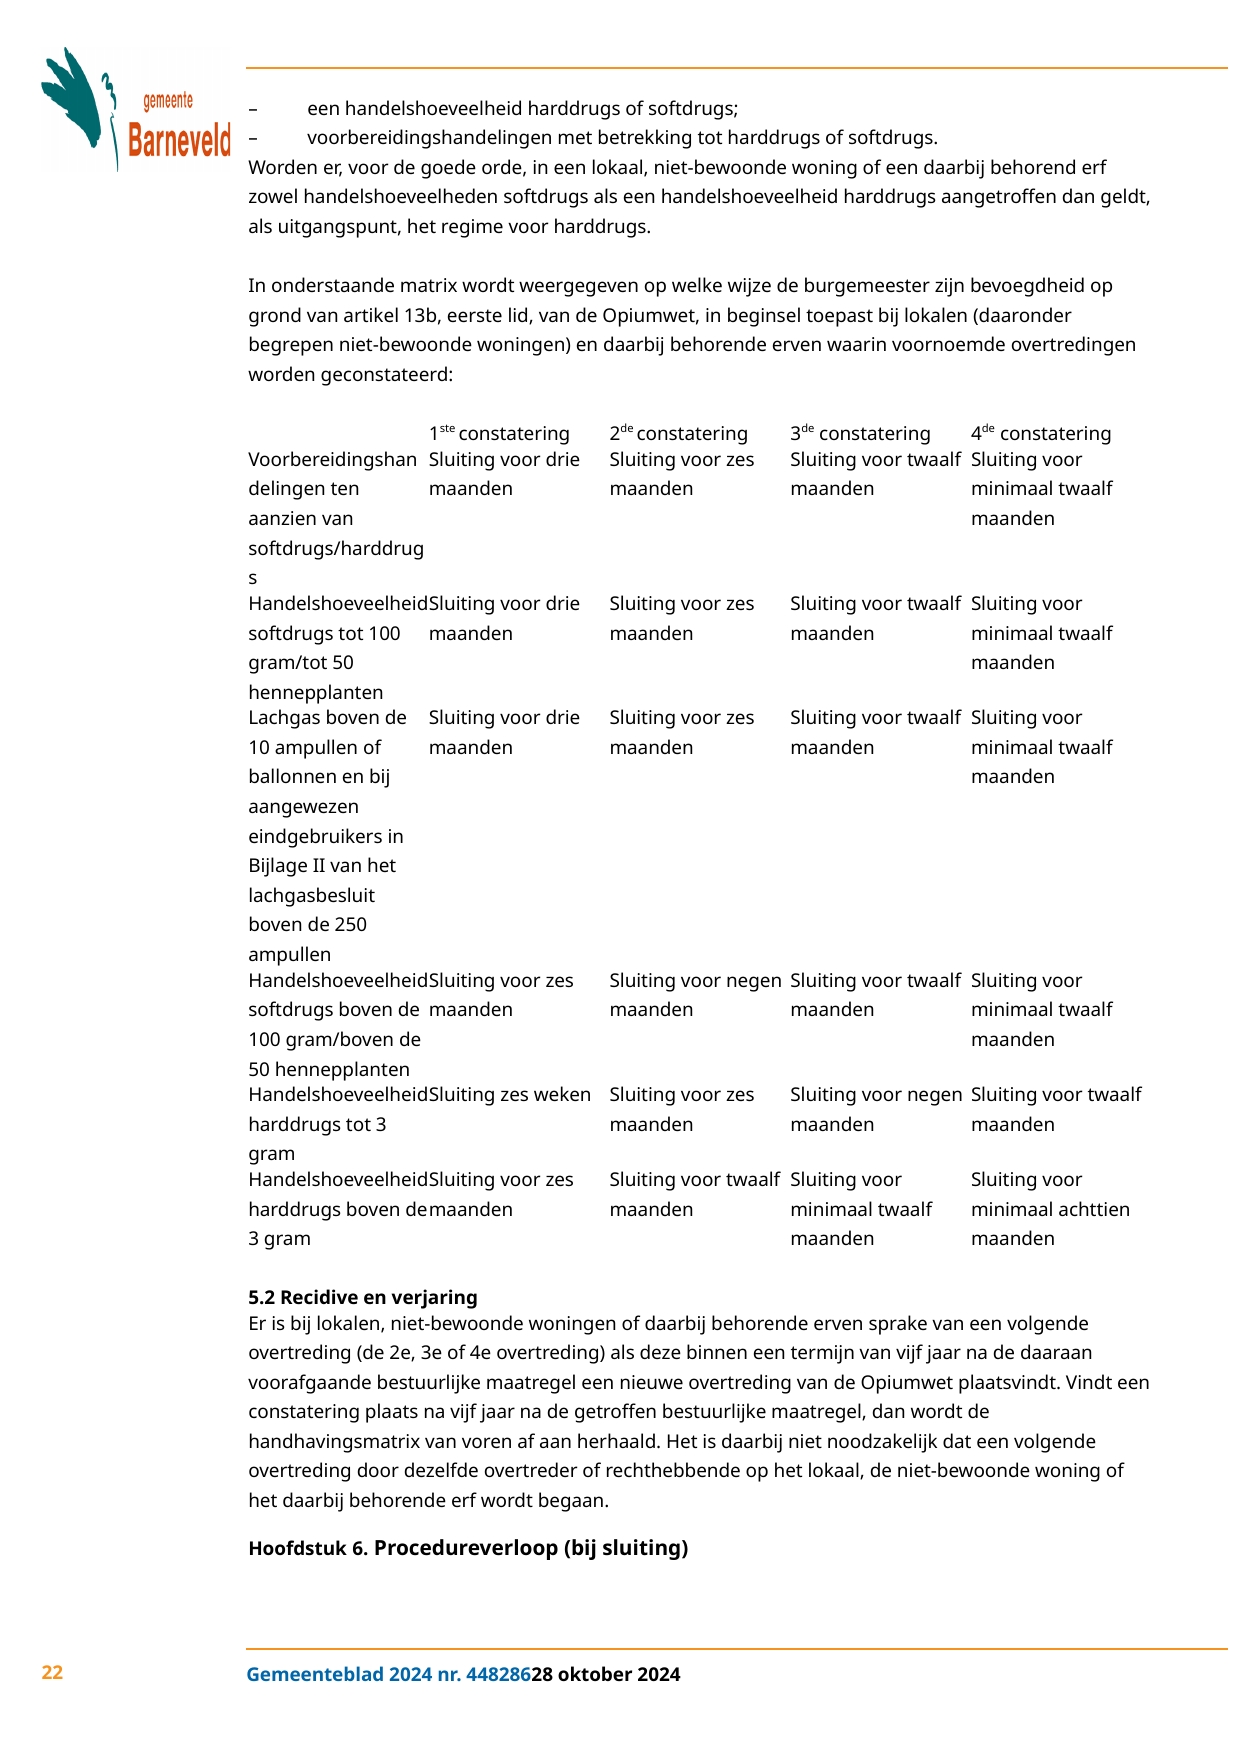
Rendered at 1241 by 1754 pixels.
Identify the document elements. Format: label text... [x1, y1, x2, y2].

table_cell Sluiting voor twaalf maanden [971, 1081, 1152, 1166]
table_cell Sluiting voor drie maanden [429, 590, 609, 704]
list een handelshoeveelheid harddrugs of softdrugs; [248, 95, 1152, 121]
table_cell Sluiting voor minimaal achttien maanden [971, 1166, 1152, 1251]
table_cell Sluiting voor twaalf maanden [609, 1166, 790, 1251]
table_header 1ste constatering [429, 420, 609, 446]
table_header 4de constatering [971, 420, 1152, 446]
list voorbereidingshandelingen met betrekking tot harddrugs of softdrugs. [248, 124, 1152, 150]
table_cell Sluiting voor minimaal twaalf maanden [971, 446, 1152, 590]
table_cell Sluiting voor zes maanden [609, 1081, 790, 1166]
table_cell Handelshoeveelheid harddrugs tot 3 gram [248, 1081, 429, 1166]
table_cell Sluiting voor twaalf maanden [790, 967, 971, 1081]
text Er is bij lokalen, niet-bewoonde woningen of daarbij behorende erven sprake van een volgende overtreding (de 2e, 3e of 4e overtreding) als deze binnen een termijn van vijf jaar na de daaraan voorafgaande bestuurlijke maatregel een nieuwe overtreding van de Opiumwet plaatsvindt. Vindt een constatering plaats na vijf jaar na de getroffen bestuurlijke maatregel, dan wordt de handhavingsmatrix van voren af aan herhaald. Het is daarbij niet noodzakelijk dat een volgende overtreding door dezelfde overtreder of rechthebbende op het lokaal, de niet-bewoonde woning of het daarbij behorende erf wordt begaan. [248, 1310, 1152, 1513]
table_cell Voorbereidingshandelingen ten aanzien van softdrugs/harddrugs [248, 446, 429, 590]
table_cell Sluiting voor zes maanden [609, 705, 790, 967]
table_cell Sluiting voor zes maanden [609, 446, 790, 590]
table_cell Sluiting voor minimaal twaalf maanden [971, 705, 1152, 967]
table_header 2de constatering [609, 420, 790, 446]
table_cell Sluiting voor negen maanden [609, 967, 790, 1081]
table_cell Handelshoeveelheid softdrugs boven de 100 gram/boven de 50 hennepplanten [248, 967, 429, 1081]
table_cell Sluiting voor zes maanden [429, 967, 609, 1081]
table_cell Sluiting voor drie maanden [429, 705, 609, 967]
picture [41, 47, 231, 172]
text Worden er, voor de goede orde, in een lokaal, niet-bewoonde woning of een daarbij behorend erf zowel handelshoeveelheden softdrugs als een handelshoeveelheid harddrugs aangetroffen dan geldt, als uitgangspunt, het regime voor harddrugs. [248, 154, 1152, 239]
table_cell Sluiting voor minimaal twaalf maanden [971, 967, 1152, 1081]
table_cell Lachgas boven de 10 ampullen of ballonnen en bij aangewezen eindgebruikers in Bijlage II van het lachgasbesluit boven de 250 ampullen [248, 705, 429, 967]
text 5.2 Recidive en verjaring [248, 1284, 1152, 1310]
table_cell Sluiting voor minimaal twaalf maanden [790, 1166, 971, 1251]
table_cell Sluiting voor minimaal twaalf maanden [971, 590, 1152, 704]
table_cell Sluiting voor twaalf maanden [790, 705, 971, 967]
table_cell Handelshoeveelheid harddrugs boven de 3 gram [248, 1166, 429, 1251]
table_cell Sluiting voor twaalf maanden [790, 590, 971, 704]
table_cell Sluiting voor twaalf maanden [790, 446, 971, 590]
table_header [248, 420, 429, 446]
table_cell Sluiting voor zes maanden [609, 590, 790, 704]
table_cell Sluiting zes weken [429, 1081, 609, 1166]
table_cell Sluiting voor zes maanden [429, 1166, 609, 1251]
table_cell Sluiting voor negen maanden [790, 1081, 971, 1166]
text In onderstaande matrix wordt weergegeven op welke wijze de burgemeester zijn bevoegdheid op grond van artikel 13b, eerste lid, van de Opiumwet, in beginsel toepast bij lokalen (daaronder begrepen niet-bewoonde woningen) en daarbij behorende erven waarin voornoemde overtredingen worden geconstateerd: [248, 272, 1152, 387]
text Hoofdstuk 6. Procedureverloop (bij sluiting) [248, 1533, 1152, 1561]
table_cell Sluiting voor drie maanden [429, 446, 609, 590]
table_header 3de constatering [790, 420, 971, 446]
table_cell Handelshoeveelheid softdrugs tot 100 gram/tot 50 hennepplanten [248, 590, 429, 704]
